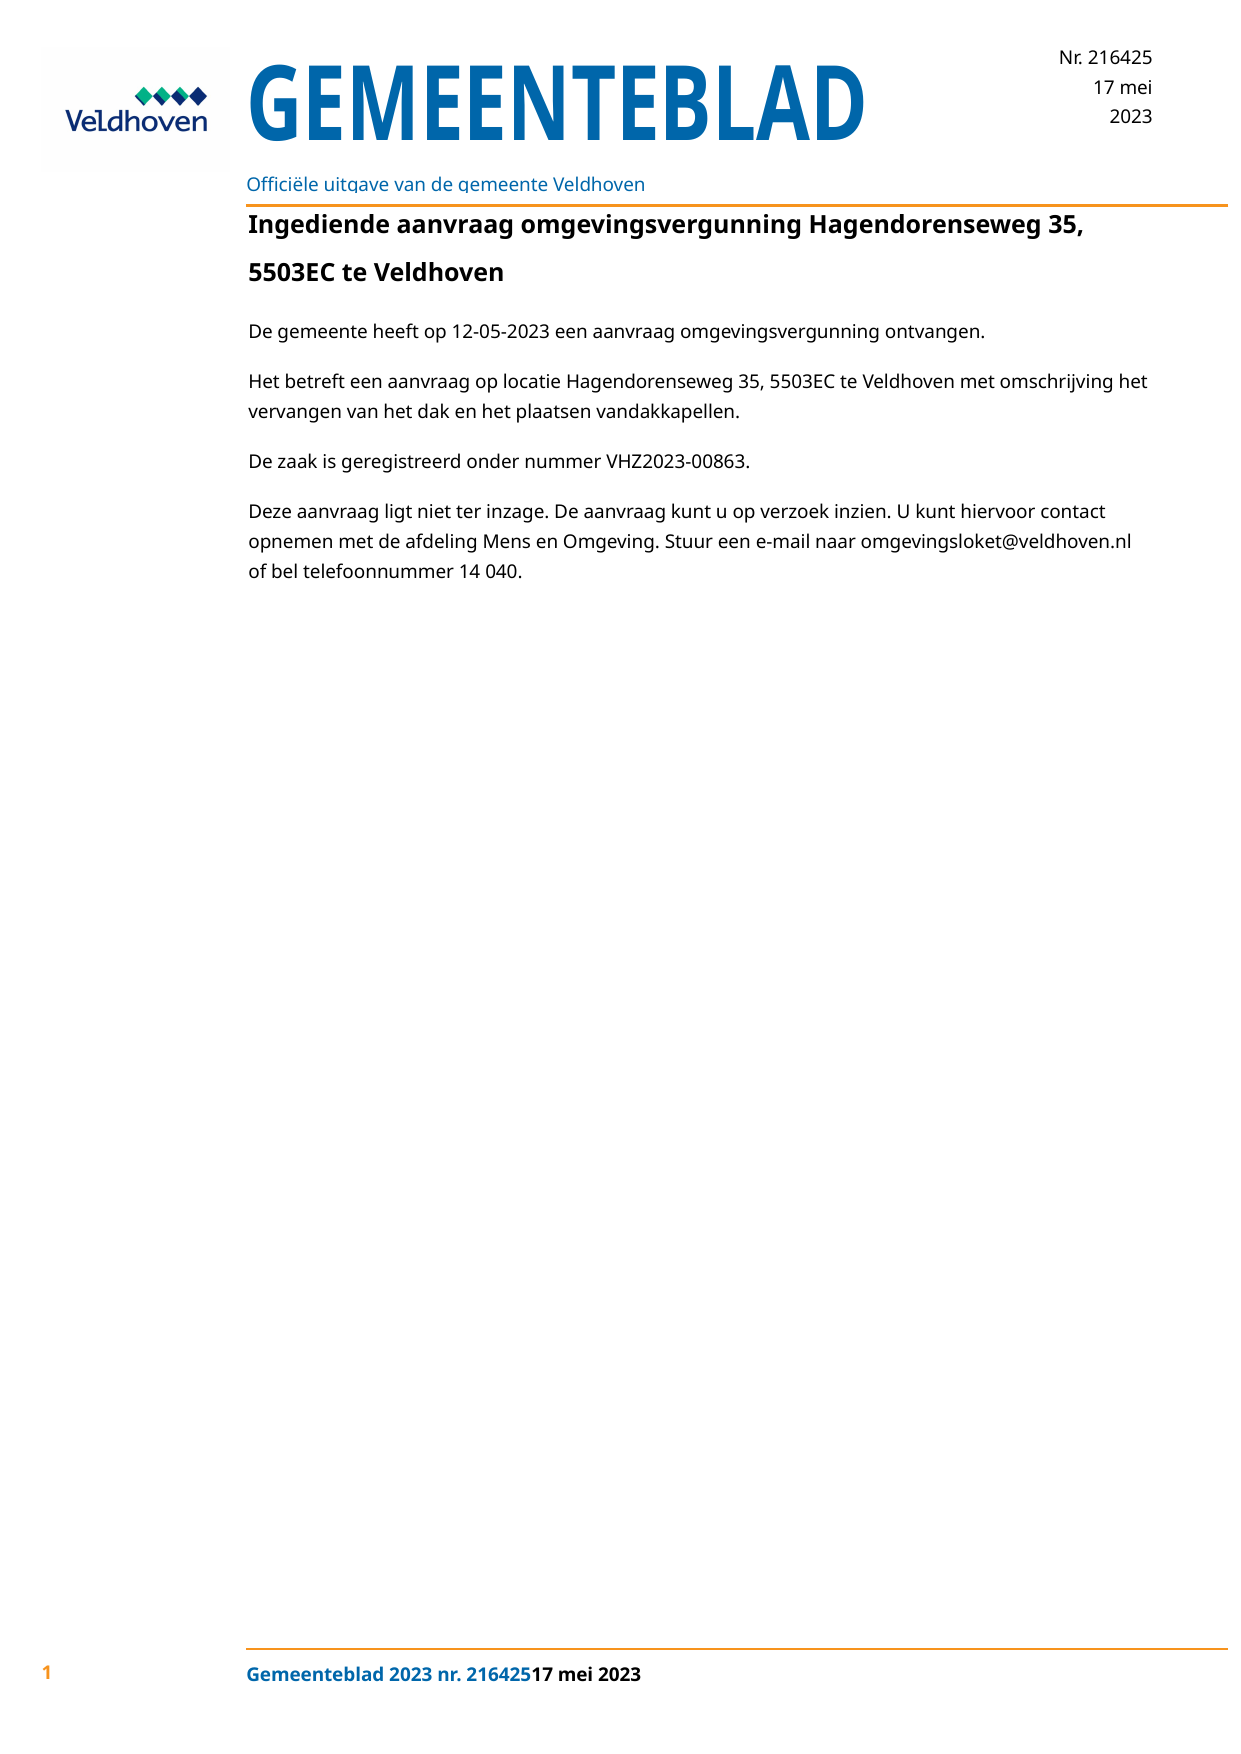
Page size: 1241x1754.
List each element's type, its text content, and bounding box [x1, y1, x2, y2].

text Deze aanvraag ligt niet ter inzage. De aanvraag kunt u op verzoek inzien. U kunt hiervoor contact opnemen met de afdeling Mens en Omgeving. Stuur een e-mail naar omgevingsloket@veldhoven.nl of bel telefoonnummer 14 040. [248, 499, 1152, 584]
text Het betreft een aanvraag op locatie Hagendorenseweg 35, 5503EC te Veldhoven met omschrijving het vervangen van het dak en het plaatsen vandakkapellen. [248, 368, 1152, 424]
text De gemeente heeft op 12-05-2023 een aanvraag omgevingsvergunning ontvangen. [248, 318, 1152, 344]
picture [41, 47, 231, 172]
text De zaak is geregistreerd onder nummer VHZ2023-00863. [248, 448, 1152, 474]
text Ingediende aanvraag omgevingsvergunning Hagendorenseweg 35, 5503EC te Veldhoven [248, 207, 1152, 288]
